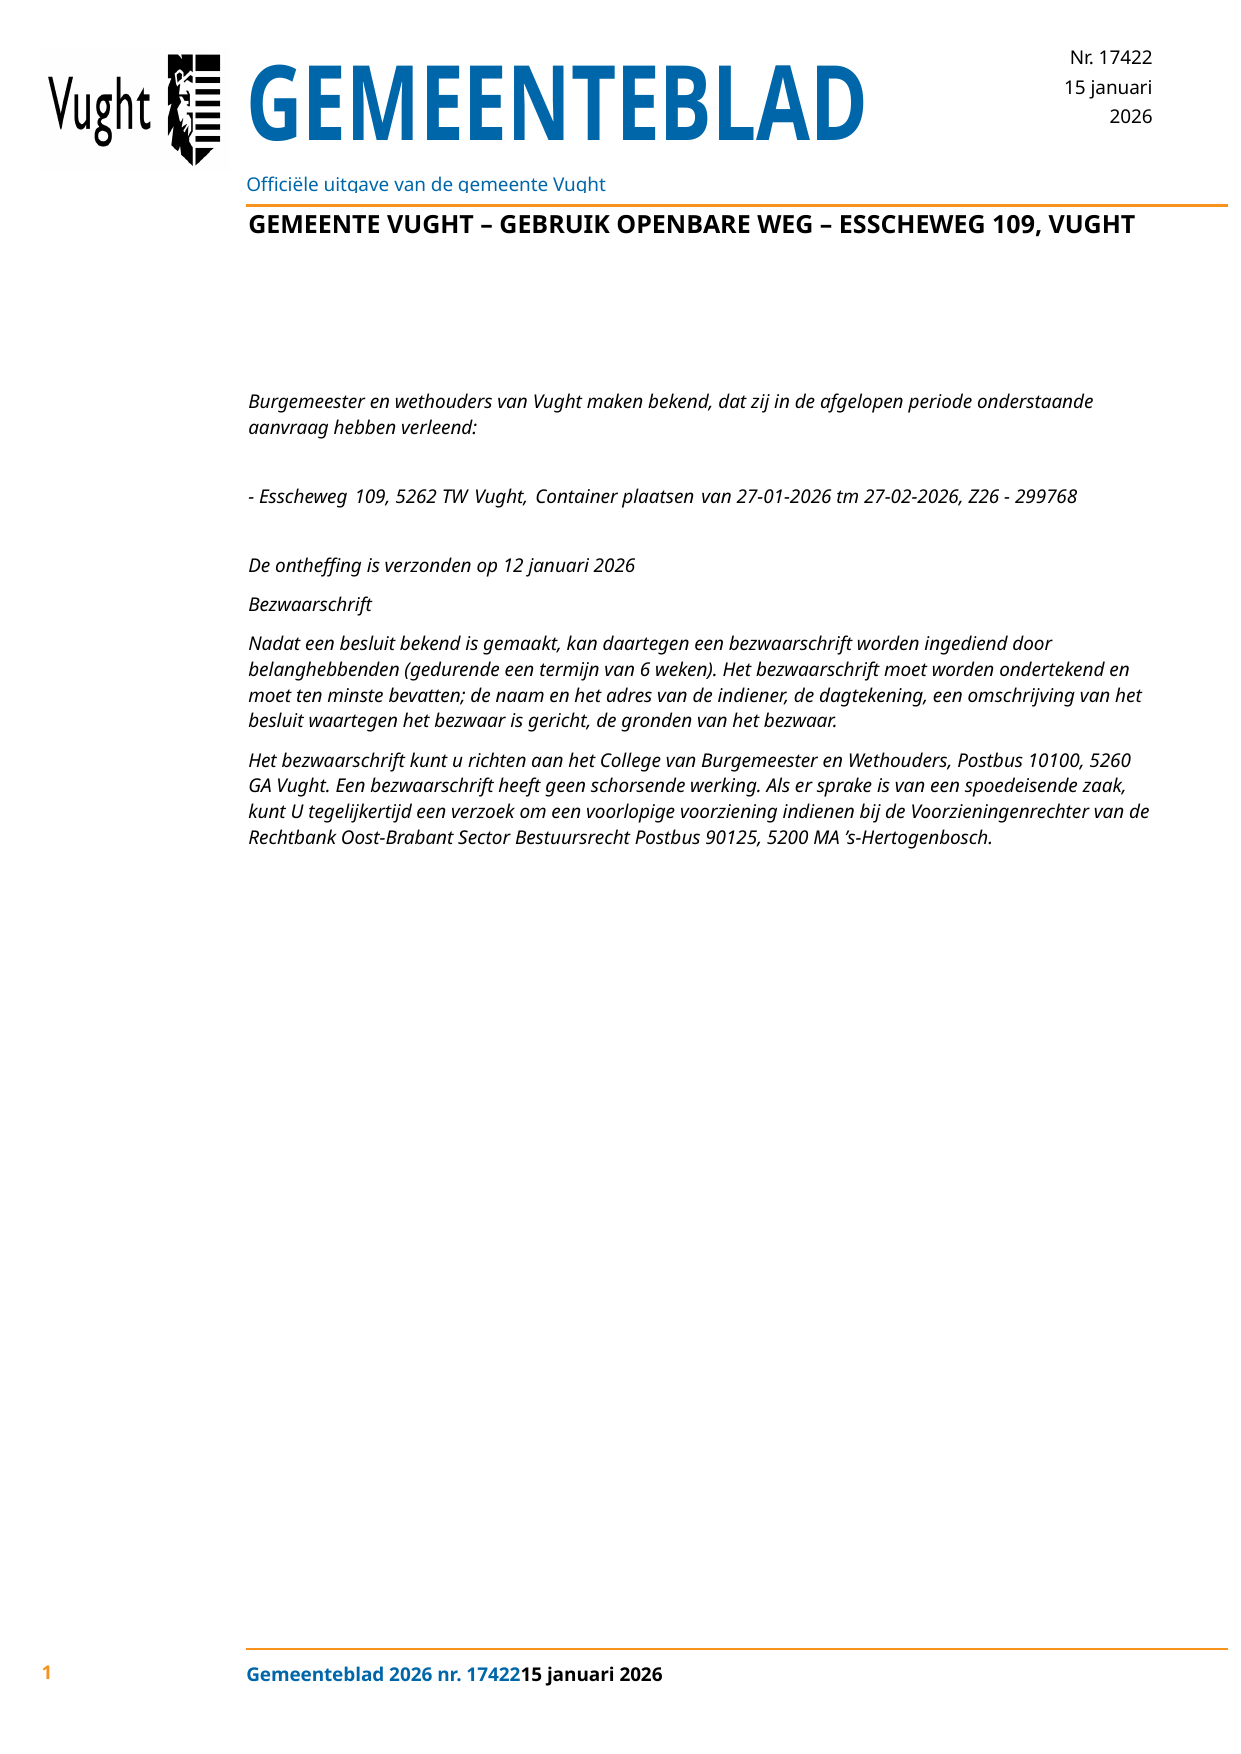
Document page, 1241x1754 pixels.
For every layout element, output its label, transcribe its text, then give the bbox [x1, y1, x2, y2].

picture [41, 47, 231, 172]
text Nadat een besluit bekend is gemaakt, kan daartegen een bezwaarschrift worden ingediend door belanghebbenden (gedurende een termijn van 6 weken). Het bezwaarschrift moet worden ondertekend en moet ten minste bevatten; de naam en het adres van de indiener, de dagtekening, een omschrijving van het besluit waartegen het bezwaar is gericht, de gronden van het bezwaar. [248, 630, 1152, 733]
text De ontheffing is verzonden op 12 januari 2026 [248, 552, 1152, 578]
text Het bezwaarschrift kunt u richten aan het College van Burgemeester en Wethouders, Postbus 10100, 5260 GA Vught. Een bezwaarschrift heeft geen schorsende werking. Als er sprake is van een spoedeisende zaak, kunt U tegelijkertijd een verzoek om een voorlopige voorziening indienen bij de Voorzieningenrechter van de Rechtbank Oost-Brabant Sector Bestuursrecht Postbus 90125, 5200 MA ’s-Hertogenbosch. [248, 747, 1152, 850]
text Burgemeester en wethouders van Vught maken bekend, dat zij in de afgelopen periode onderstaande aanvraag hebben verleend: [248, 388, 1152, 440]
text GEMEENTE VUGHT – GEBRUIK OPENBARE WEG – ESSCHEWEG 109, VUGHT [248, 207, 1152, 241]
text Bezwaarschrift [248, 591, 1152, 617]
text - Esscheweg 109, 5262 TW Vught, Container plaatsen van 27-01-2026 tm 27-02-2026, Z26 - 299768 [248, 483, 1152, 509]
